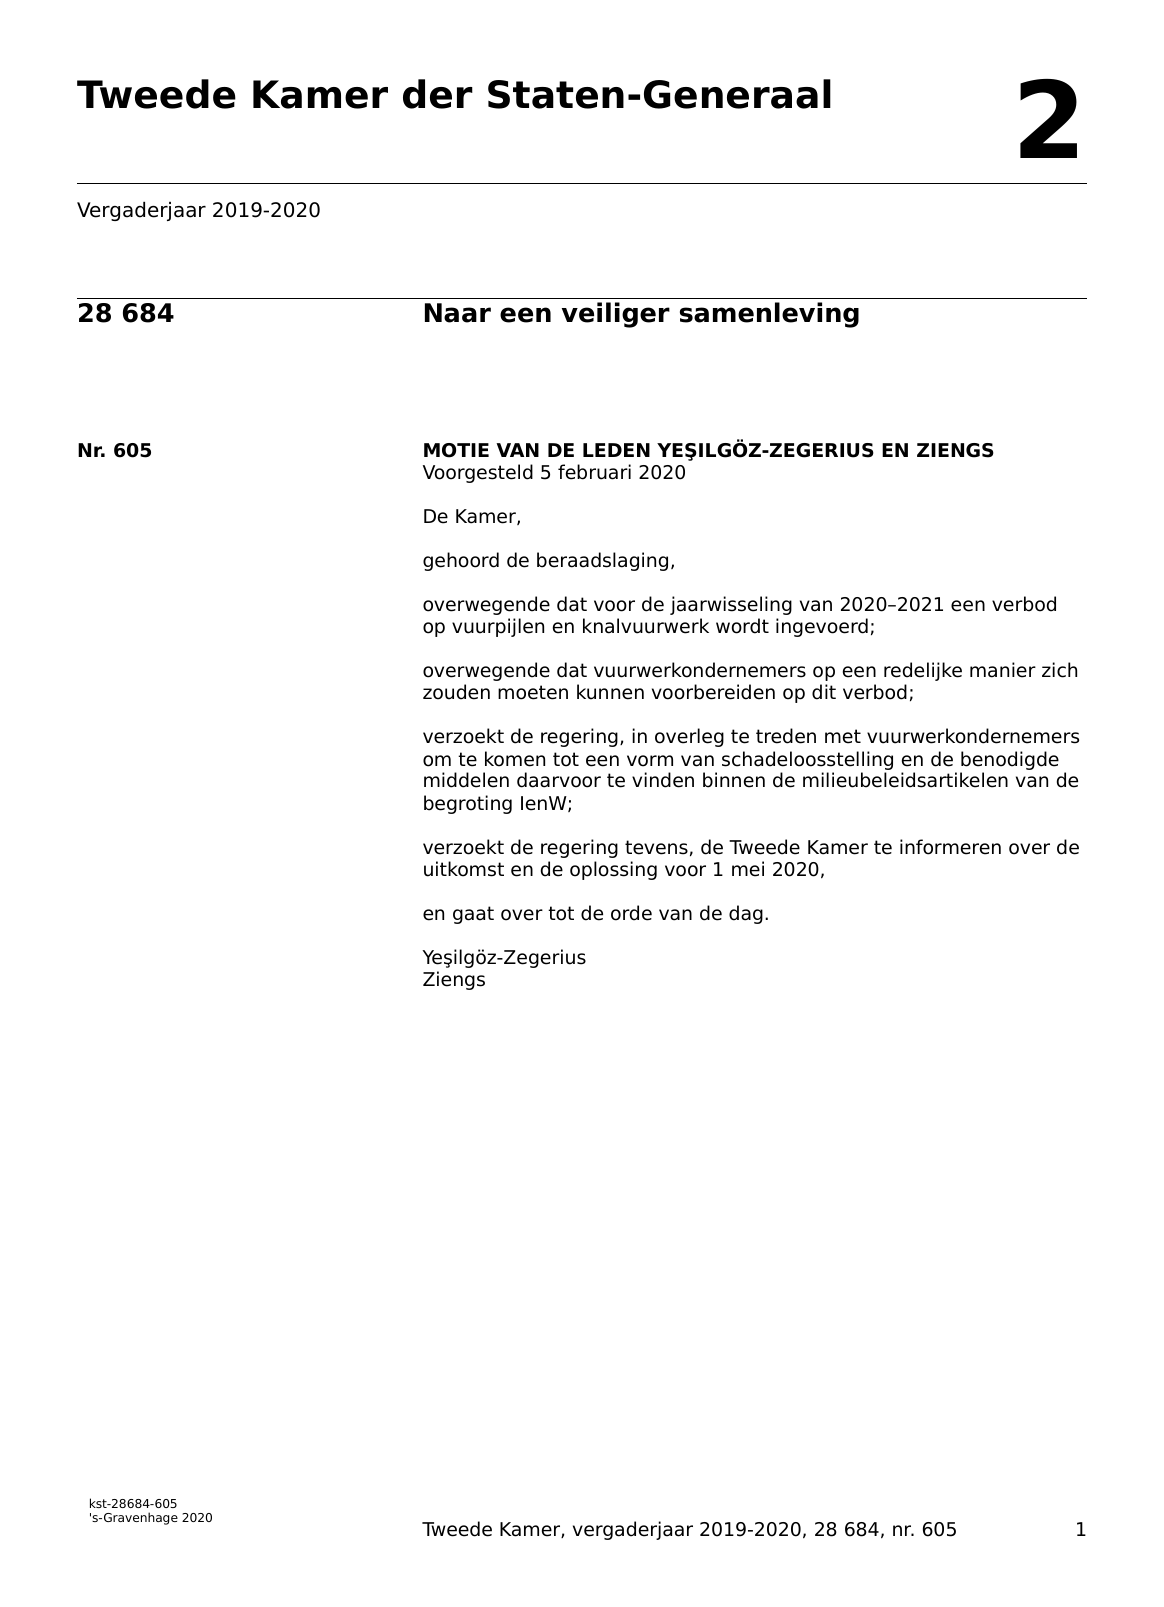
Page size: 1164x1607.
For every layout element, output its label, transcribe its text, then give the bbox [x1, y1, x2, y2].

text Voorgesteld 5 februari 2020 [422, 462, 1087, 484]
table_cell Vergaderjaar 2019-2020 [77, 184, 1087, 298]
text en gaat over tot de orde van de dag. [422, 903, 1087, 925]
text verzoekt de regering tevens, de Tweede Kamer te informeren over de uitkomst en de oplossing voor 1 mei 2020, [422, 837, 1087, 881]
text 's-Gravenhage 2020 [88, 1511, 323, 1525]
text overwegende dat vuurwerkondernemers op een redelijke manier zich zouden moeten kunnen voorbereiden op dit verbod; [422, 660, 1087, 704]
subtitle 28 684 Naar een veiliger samenleving [77, 299, 1087, 329]
text verzoekt de regering, in overleg te treden met vuurwerkondernemers om te komen tot een vorm van schadeloosstelling en de benodigde middelen daarvoor te vinden binnen de milieubeleidsartikelen van de begroting IenW; [422, 726, 1087, 814]
text kst-28684-605 [88, 1497, 323, 1511]
subtitle Nr. 605 MOTIE VAN DE LEDEN YEŞILGÖZ-ZEGERIUS EN ZIENGS [77, 440, 1087, 462]
text gehoord de beraadslaging, [422, 550, 1087, 572]
text overwegende dat voor de jaarwisseling van 2020–2021 een verbod op vuurpijlen en knalvuurwerk wordt ingevoerd; [422, 594, 1087, 638]
table_header 2 [886, 59, 1087, 183]
text Ziengs [422, 969, 1087, 991]
text Yeşilgöz-Zegerius [422, 947, 1087, 969]
text De Kamer, [422, 506, 1087, 528]
table_header Tweede Kamer der Staten-Generaal [77, 59, 886, 183]
